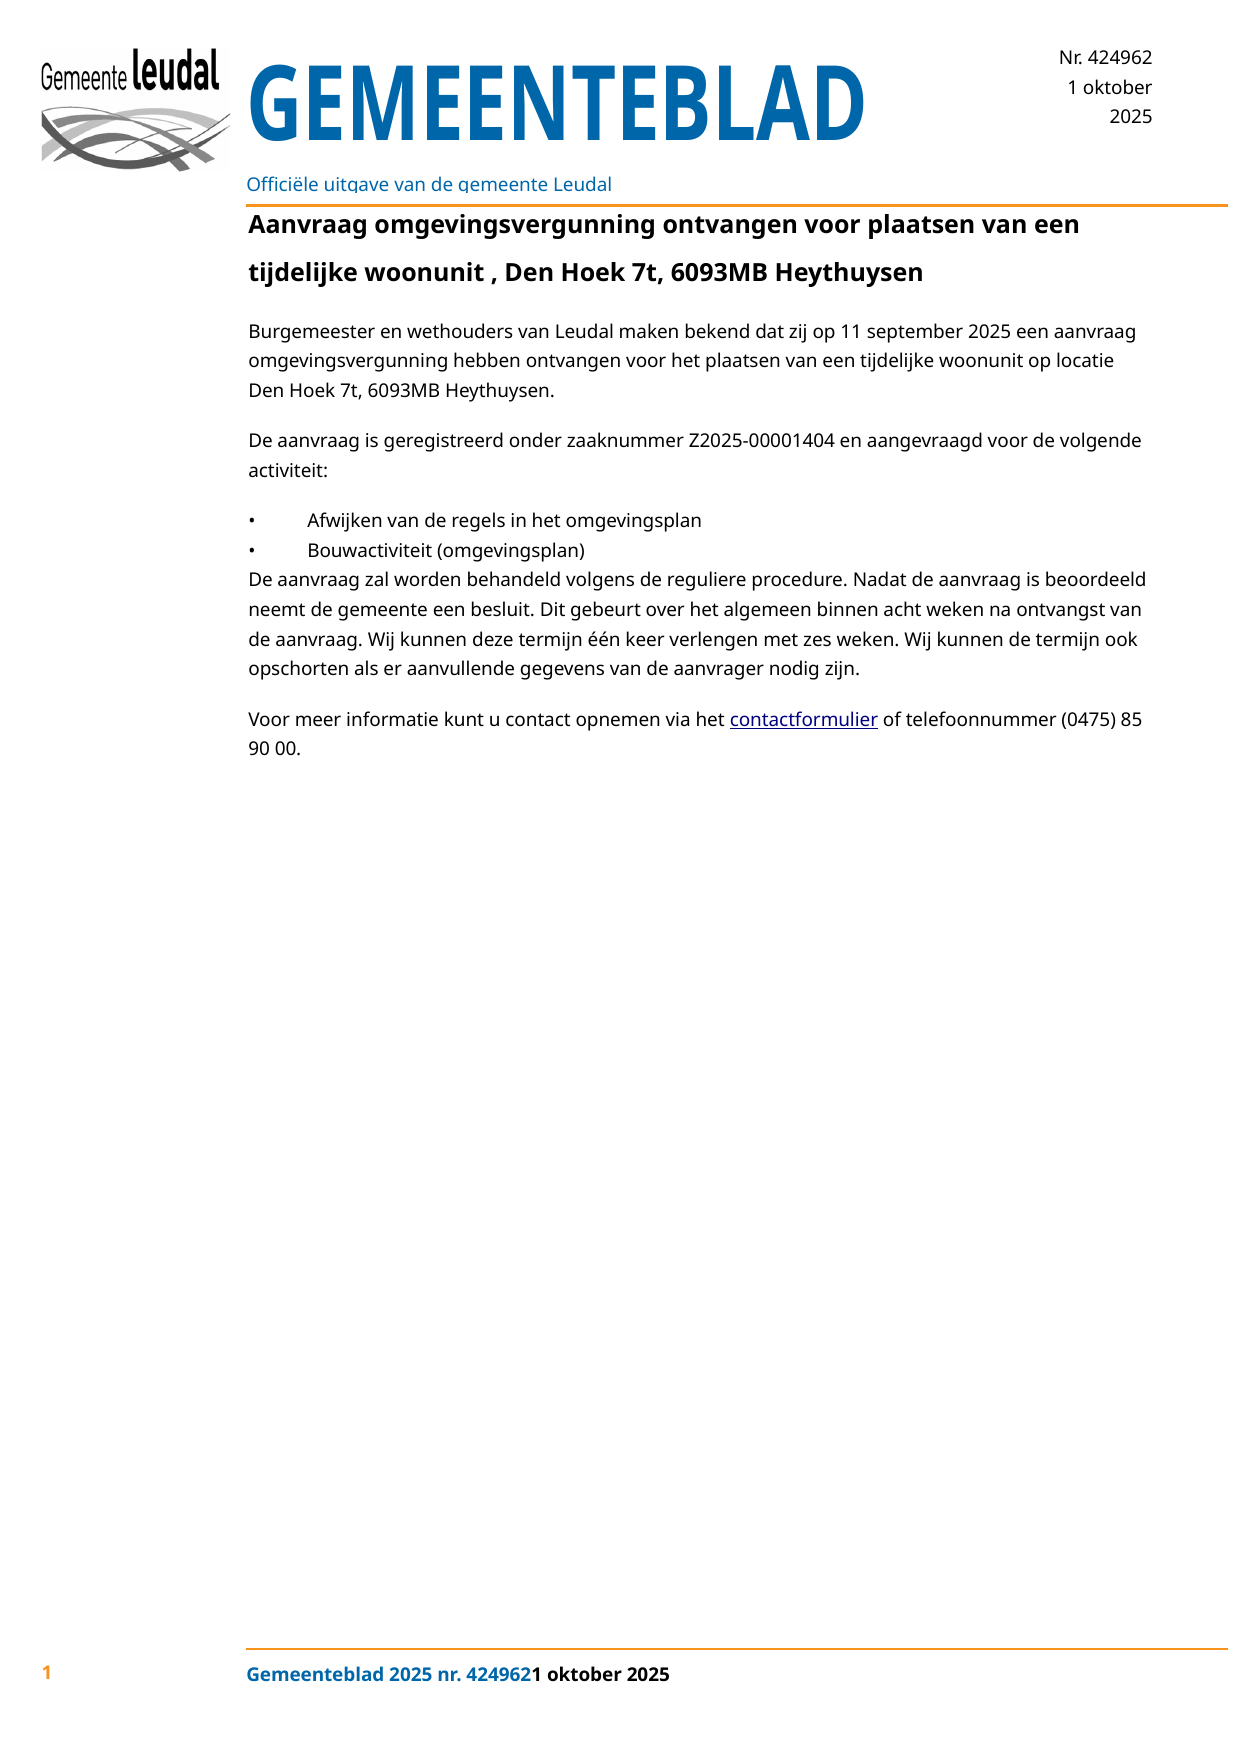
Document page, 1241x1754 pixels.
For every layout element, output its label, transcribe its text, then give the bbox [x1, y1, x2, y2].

text Burgemeester en wethouders van Leudal maken bekend dat zij op 11 september 2025 een aanvraag omgevingsvergunning hebben ontvangen voor het plaatsen van een tijdelijke woonunit op locatie Den Hoek 7t, 6093MB Heythuysen. [248, 318, 1152, 403]
text Aanvraag omgevingsvergunning ontvangen voor plaatsen van een tijdelijke woonunit , Den Hoek 7t, 6093MB Heythuysen [248, 207, 1152, 288]
text Voor meer informatie kunt u contact opnemen via het contactformulier of telefoonnummer (0475) 85 90 00. [248, 706, 1152, 761]
picture [41, 47, 231, 172]
list Bouwactiviteit (omgevingsplan) [248, 537, 1152, 563]
list Afwijken van de regels in het omgevingsplan [248, 507, 1152, 533]
text De aanvraag zal worden behandeld volgens de reguliere procedure. Nadat de aanvraag is beoordeeld neemt de gemeente een besluit. Dit gebeurt over het algemeen binnen acht weken na ontvangst van de aanvraag. Wij kunnen deze termijn één keer verlengen met zes weken. Wij kunnen de termijn ook opschorten als er aanvullende gegevens van de aanvrager nodig zijn. [248, 567, 1152, 681]
text De aanvraag is geregistreerd onder zaaknummer Z2025-00001404 en aangevraagd voor de volgende activiteit: [248, 427, 1152, 483]
